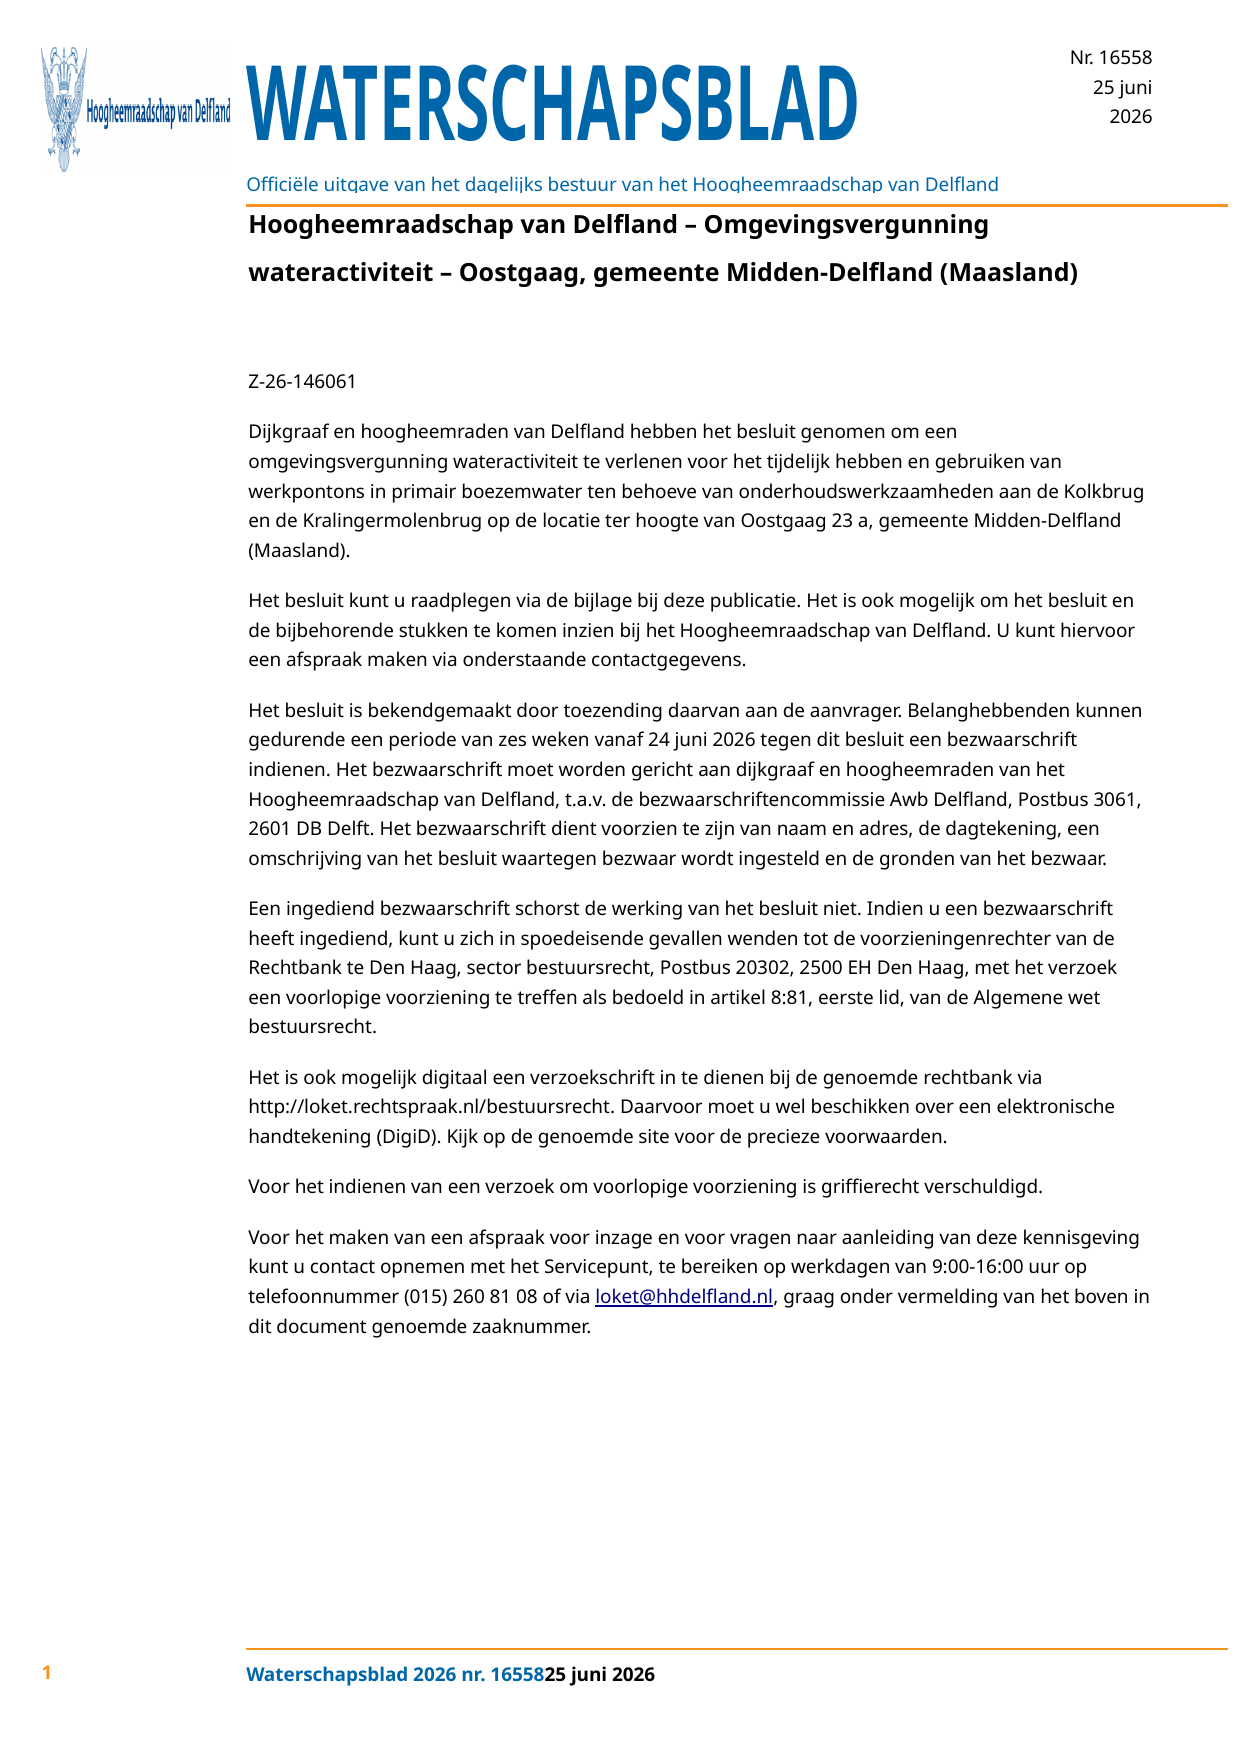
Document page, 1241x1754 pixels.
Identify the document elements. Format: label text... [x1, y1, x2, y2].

text Het besluit kunt u raadplegen via de bijlage bij deze publicatie. Het is ook mogelijk om het besluit en de bijbehorende stukken te komen inzien bij het Hoogheemraadschap van Delfland. U kunt hiervoor een afspraak maken via onderstaande contactgegevens. [248, 587, 1152, 672]
text Dijkgraaf en hoogheemraden van Delfland hebben het besluit genomen om een omgevingsvergunning wateractiviteit te verlenen voor het tijdelijk hebben en gebruiken van werkpontons in primair boezemwater ten behoeve van onderhoudswerkzaamheden aan de Kolkbrug en de Kralingermolenbrug op de locatie ter hoogte van Oostgaag 23 a, gemeente Midden-Delfland (Maasland). [248, 419, 1152, 563]
text Het besluit is bekendgemaakt door toezending daarvan aan de aanvrager. Belanghebbenden kunnen gedurende een periode van zes weken vanaf 24 juni 2026 tegen dit besluit een bezwaarschrift indienen. Het bezwaarschrift moet worden gericht aan dijkgraaf en hoogheemraden van het Hoogheemraadschap van Delfland, t.a.v. de bezwaarschriftencommissie Awb Delfland, Postbus 3061, 2601 DB Delft. Het bezwaarschrift dient voorzien te zijn van naam en adres, de dagtekening, een omschrijving van het besluit waartegen bezwaar wordt ingesteld en de gronden van het bezwaar. [248, 697, 1152, 871]
text Een ingediend bezwaarschrift schorst de werking van het besluit niet. Indien u een bezwaarschrift heeft ingediend, kunt u zich in spoedeisende gevallen wenden tot de voorzieningenrechter van de Rechtbank te Den Haag, sector bestuursrecht, Postbus 20302, 2500 EH Den Haag, met het verzoek een voorlopige voorziening te treffen als bedoeld in artikel 8:81, eerste lid, van de Algemene wet bestuursrecht. [248, 895, 1152, 1039]
text Voor het maken van een afspraak voor inzage en voor vragen naar aanleiding van deze kennisgeving kunt u contact opnemen met het Servicepunt, te bereiken op werkdagen van 9:00-16:00 uur op telefoonnummer (015) 260 81 08 of via loket@hhdelfland.nl, graag onder vermelding van het boven in dit document genoemde zaaknummer. [248, 1224, 1152, 1339]
text Hoogheemraadschap van Delfland – Omgevingsvergunning wateractiviteit – Oostgaag, gemeente Midden-Delfland (Maasland) [248, 207, 1152, 288]
text Voor het indienen van een verzoek om voorlopige voorziening is griffierecht verschuldigd. [248, 1174, 1152, 1199]
text Z-26-146061 [248, 368, 1152, 394]
text Het is ook mogelijk digitaal een verzoekschrift in te dienen bij de genoemde rechtbank via http://loket.rechtspraak.nl/bestuursrecht. Daarvoor moet u wel beschikken over een elektronische handtekening (DigiD). Kijk op de genoemde site voor de precieze voorwaarden. [248, 1064, 1152, 1149]
picture [41, 47, 231, 172]
